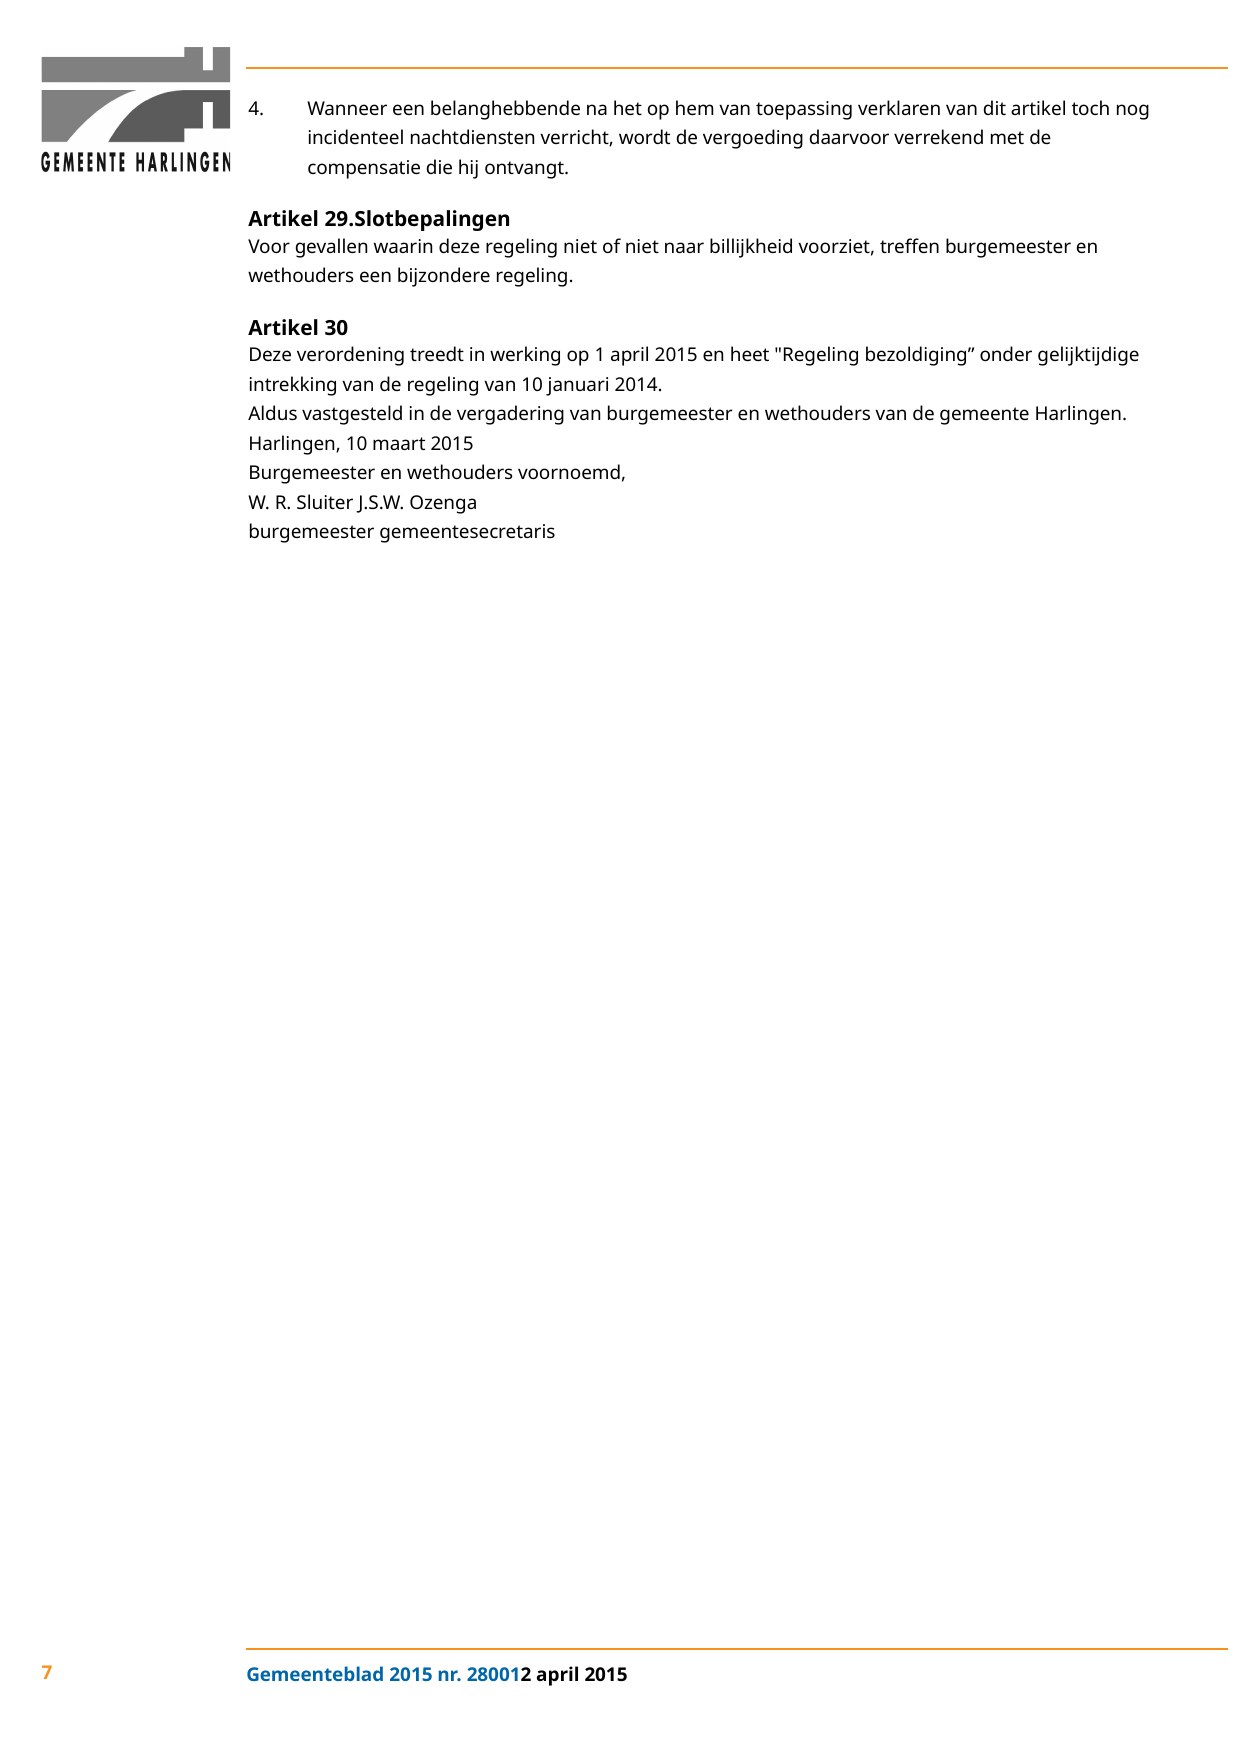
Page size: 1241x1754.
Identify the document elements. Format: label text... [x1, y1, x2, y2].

text Voor gevallen waarin deze regeling niet of niet naar billijkheid voorziet, treffen burgemeester en wethouders een bijzondere regeling. [248, 233, 1152, 288]
text Harlingen, 10 maart 2015 [248, 430, 1152, 456]
picture [41, 47, 231, 172]
text Aldus vastgesteld in de vergadering van burgemeester en wethouders van de gemeente Harlingen. [248, 400, 1152, 426]
text Artikel 29.Slotbepalingen [248, 204, 1152, 233]
text burgemeester gemeentesecretaris [248, 519, 1152, 544]
text Artikel 30 [248, 313, 1152, 341]
text W. R. Sluiter J.S.W. Ozenga [248, 489, 1152, 515]
text Burgemeester en wethouders voornoemd, [248, 459, 1152, 485]
list Wanneer een belanghebbende na het op hem van toepassing verklaren van dit artikel toch nog incidenteel nachtdiensten verricht, wordt de vergoeding daarvoor verrekend met de compensatie die hij ontvangt. [248, 95, 1152, 180]
text Deze verordening treedt in werking op 1 april 2015 en heet "Regeling bezoldiging” onder gelijktijdige intrekking van de regeling van 10 januari 2014. [248, 341, 1152, 397]
